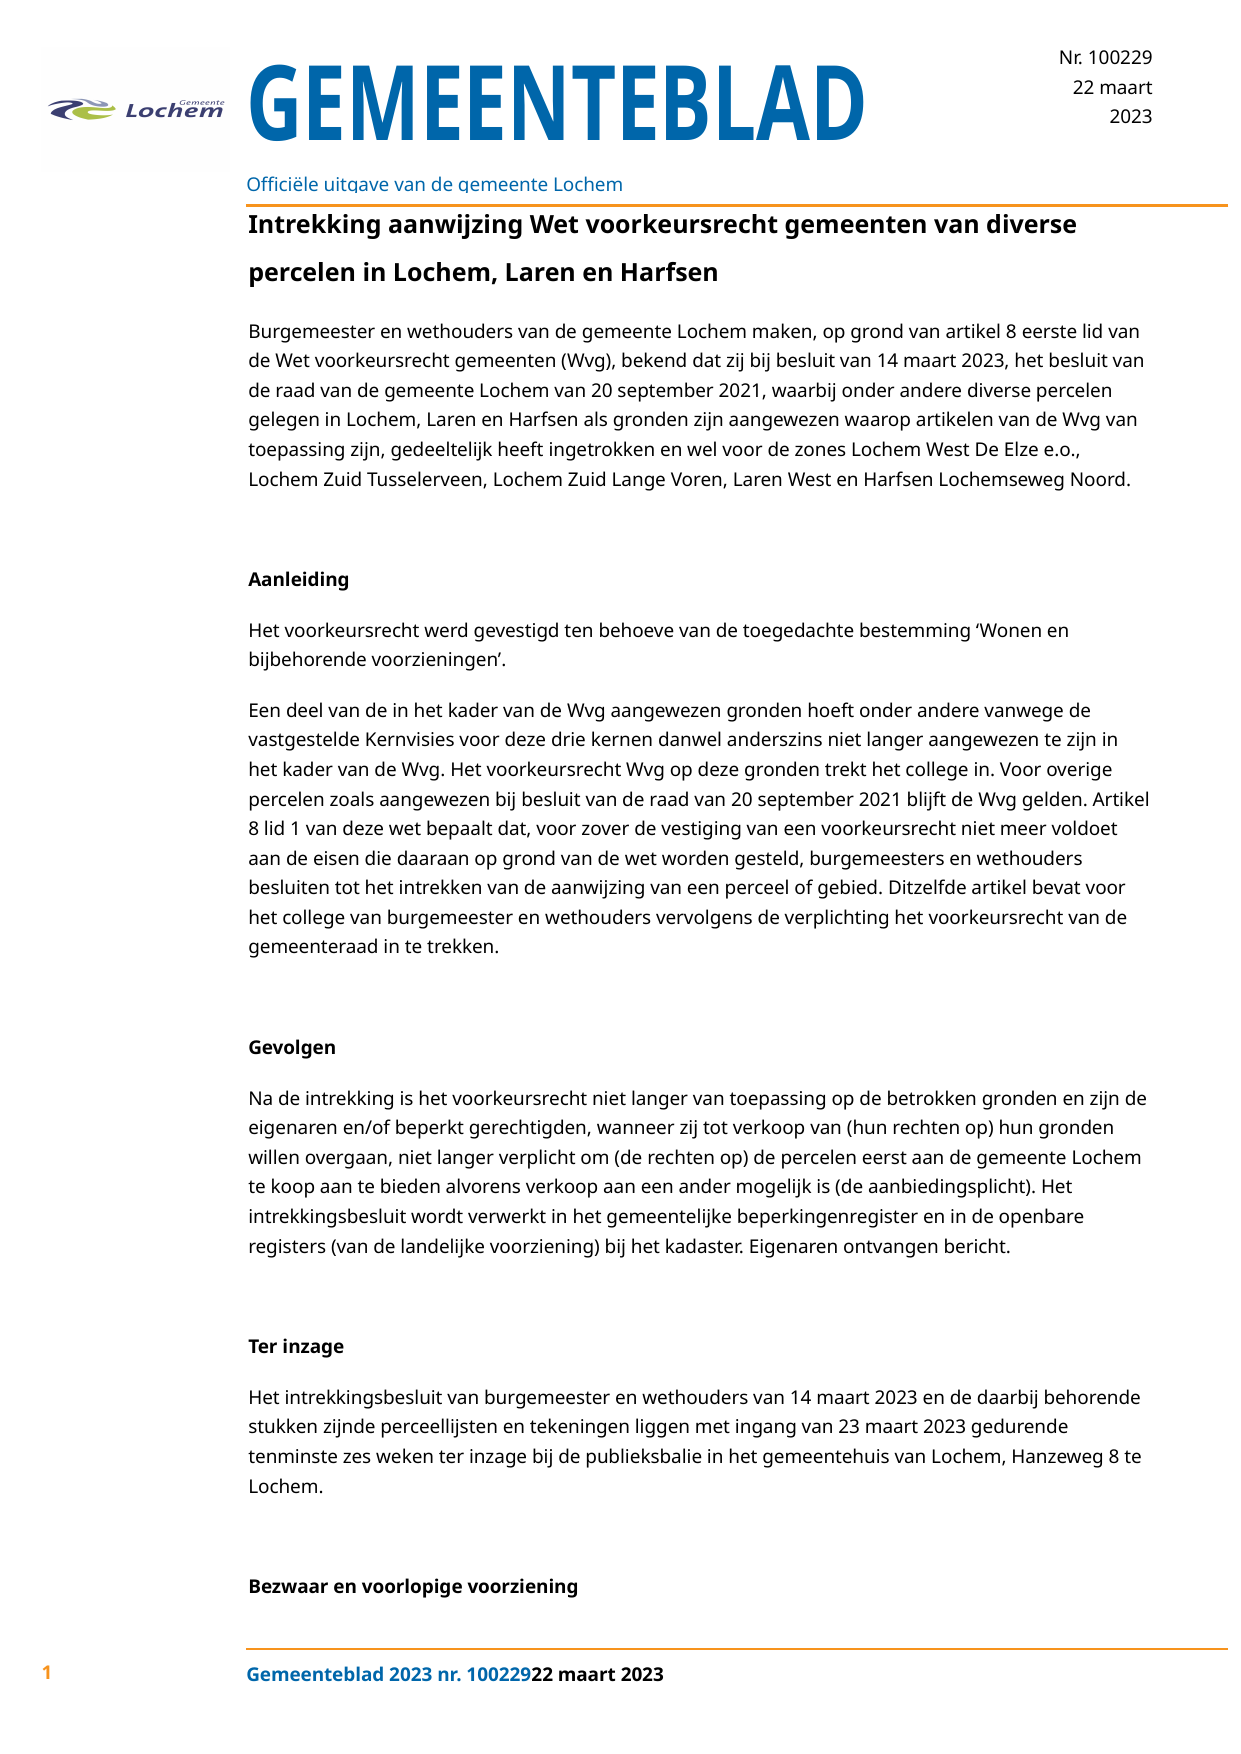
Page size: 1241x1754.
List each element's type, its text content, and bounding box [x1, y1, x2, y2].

text Burgemeester en wethouders van de gemeente Lochem maken, op grond van artikel 8 eerste lid van de Wet voorkeursrecht gemeenten (Wvg), bekend dat zij bij besluit van 14 maart 2023, het besluit van de raad van de gemeente Lochem van 20 september 2021, waarbij onder andere diverse percelen gelegen in Lochem, Laren en Harfsen als gronden zijn aangewezen waarop artikelen van de Wvg van toepassing zijn, gedeeltelijk heeft ingetrokken en wel voor de zones Lochem West De Elze e.o., Lochem Zuid Tusselerveen, Lochem Zuid Lange Voren, Laren West en Harfsen Lochemseweg Noord. [248, 318, 1152, 492]
text Gevolgen [248, 1034, 1152, 1060]
picture [41, 47, 231, 172]
text Na de intrekking is het voorkeursrecht niet langer van toepassing op de betrokken gronden en zijn de eigenaren en/of beperkt gerechtigden, wanneer zij tot verkoop van (hun rechten op) hun gronden willen overgaan, niet langer verplicht om (de rechten op) de percelen eerst aan de gemeente Lochem te koop aan te bieden alvorens verkoop aan een ander mogelijk is (de aanbiedingsplicht). Het intrekkingsbesluit wordt verwerkt in het gemeentelijke beperkingenregister en in de openbare registers (van de landelijke voorziening) bij het kadaster. Eigenaren ontvangen bericht. [248, 1085, 1152, 1259]
text Ter inzage [248, 1334, 1152, 1359]
text Het voorkeursrecht werd gevestigd ten behoeve van de toegedachte bestemming ‘Wonen en bijbehorende voorzieningen’. [248, 617, 1152, 672]
text Bezwaar en voorlopige voorziening [248, 1574, 1152, 1599]
text Een deel van de in het kader van de Wvg aangewezen gronden hoeft onder andere vanwege de vastgestelde Kernvisies voor deze drie kernen danwel anderszins niet langer aangewezen te zijn in het kader van de Wvg. Het voorkeursrecht Wvg op deze gronden trekt het college in. Voor overige percelen zoals aangewezen bij besluit van de raad van 20 september 2021 blijft de Wvg gelden. Artikel 8 lid 1 van deze wet bepaalt dat, voor zover de vestiging van een voorkeursrecht niet meer voldoet aan de eisen die daaraan op grond van de wet worden gesteld, burgemeesters en wethouders besluiten tot het intrekken van de aanwijzing van een perceel of gebied. Ditzelfde artikel bevat voor het college van burgemeester en wethouders vervolgens de verplichting het voorkeursrecht van de gemeenteraad in te trekken. [248, 697, 1152, 959]
text Intrekking aanwijzing Wet voorkeursrecht gemeenten van diverse percelen in Lochem, Laren en Harfsen [248, 207, 1152, 288]
text Het intrekkingsbesluit van burgemeester en wethouders van 14 maart 2023 en de daarbij behorende stukken zijnde perceellijsten en tekeningen liggen met ingang van 23 maart 2023 gedurende tenminste zes weken ter inzage bij de publieksbalie in het gemeentehuis van Lochem, Hanzeweg 8 te Lochem. [248, 1384, 1152, 1499]
text Aanleiding [248, 567, 1152, 592]
